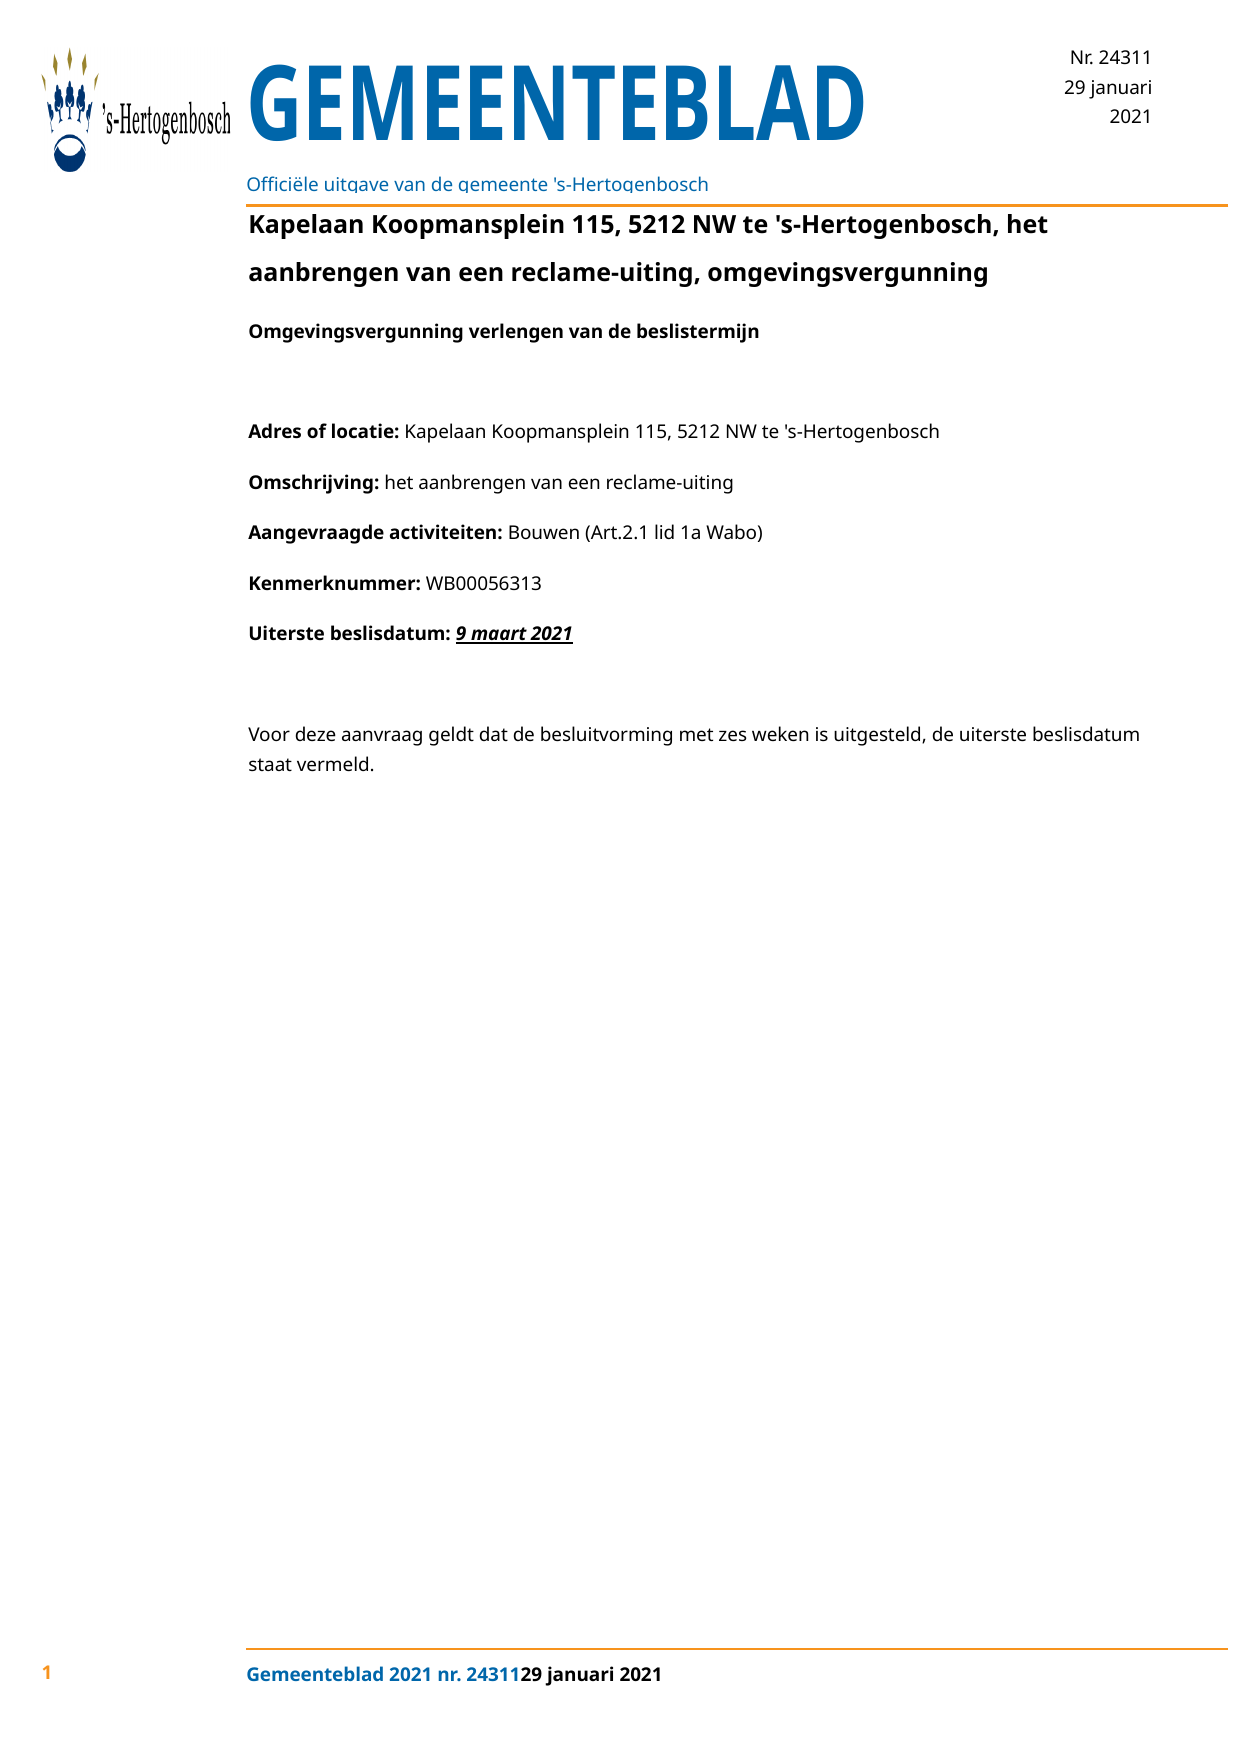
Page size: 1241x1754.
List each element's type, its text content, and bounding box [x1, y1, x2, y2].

text Adres of locatie: Kapelaan Koopmansplein 115, 5212 NW te 's-Hertogenbosch [248, 419, 1152, 444]
text Aangevraagde activiteiten: Bouwen (Art.2.1 lid 1a Wabo) [248, 519, 1152, 545]
text Voor deze aanvraag geldt dat de besluitvorming met zes weken is uitgesteld, de uiterste beslisdatum staat vermeld. [248, 721, 1152, 777]
text Uiterste beslisdatum: 9 maart 2021 [248, 620, 1152, 646]
text Kenmerknummer: WB00056313 [248, 570, 1152, 596]
text Omschrijving: het aanbrengen van een reclame-uiting [248, 469, 1152, 495]
text Omgevingsvergunning verlengen van de beslistermijn [248, 318, 1152, 344]
text Kapelaan Koopmansplein 115, 5212 NW te 's-Hertogenbosch, het aanbrengen van een reclame-uiting, omgevingsvergunning [248, 207, 1152, 288]
picture [41, 47, 231, 172]
